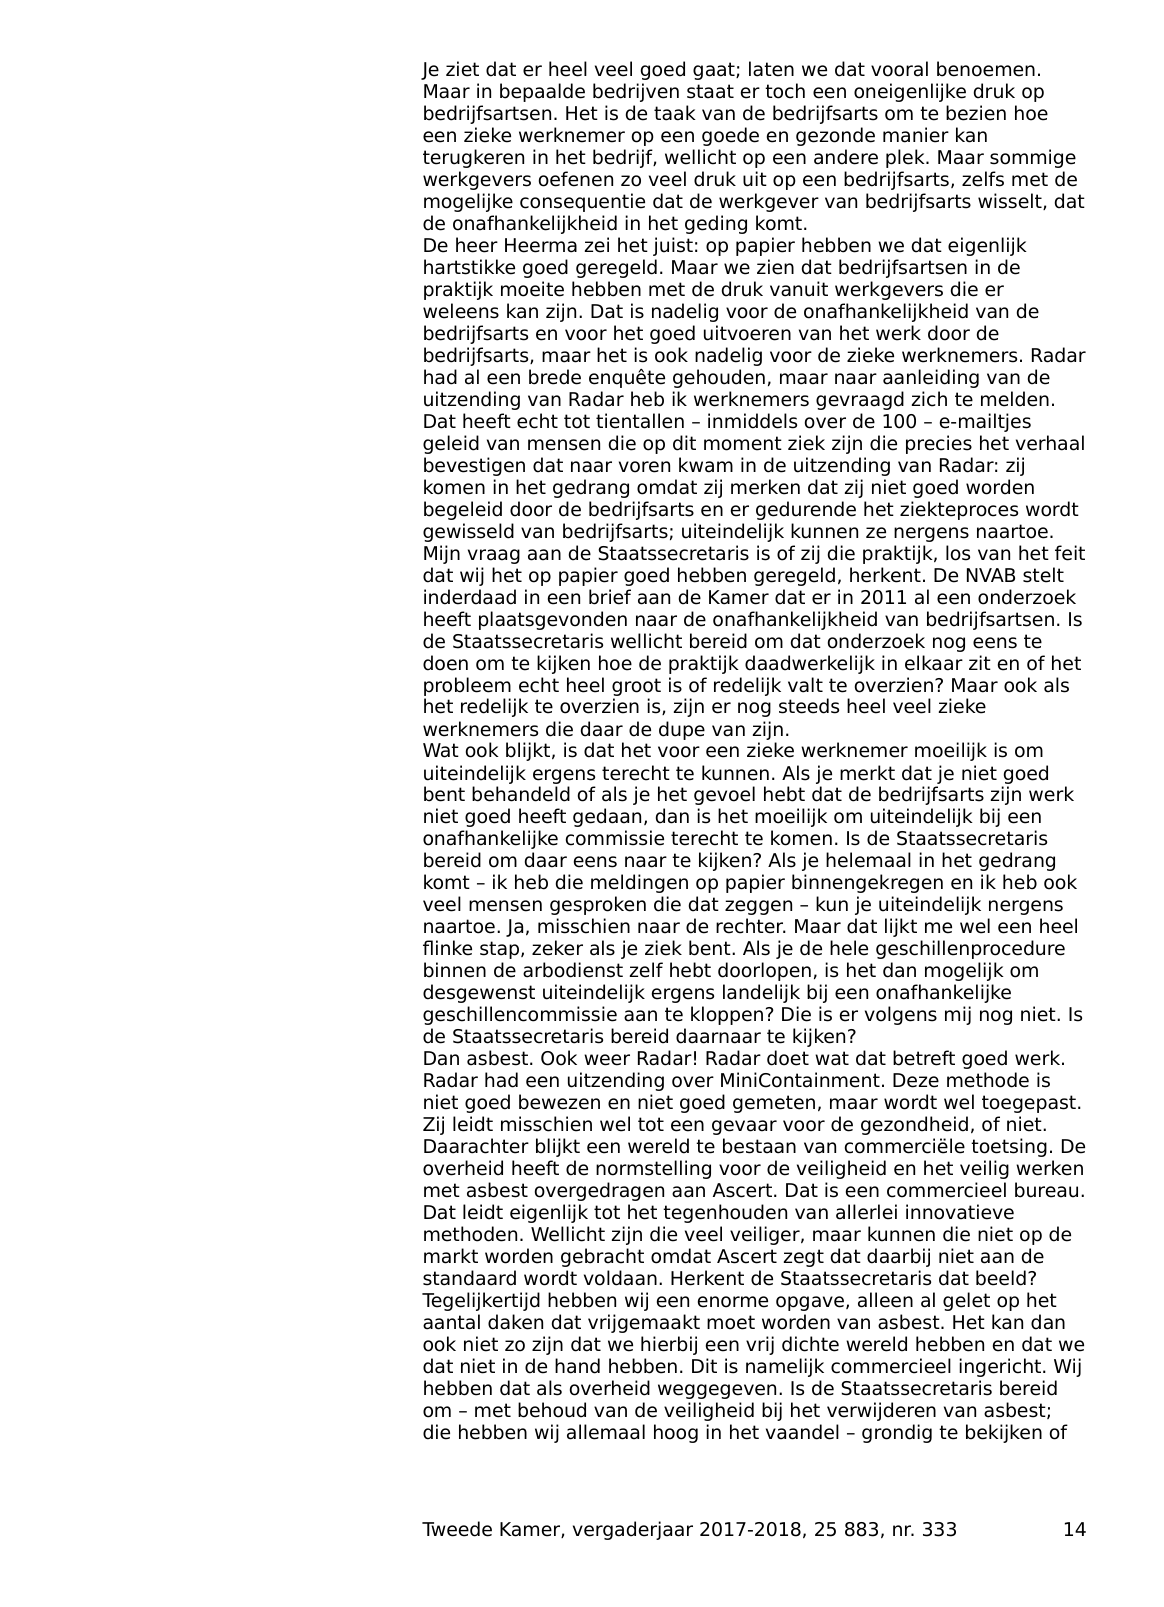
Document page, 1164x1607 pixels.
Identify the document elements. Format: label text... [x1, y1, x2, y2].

text De heer Heerma zei het juist: op papier hebben we dat eigenlijk hartstikke goed geregeld. Maar we zien dat bedrijfsartsen in de praktijk moeite hebben met de druk vanuit werkgevers die er weleens kan zijn. Dat is nadelig voor de onafhankelijkheid van de bedrijfsarts en voor het goed uitvoeren van het werk door de bedrijfsarts, maar het is ook nadelig voor de zieke werknemers. Radar had al een brede enquête gehouden, maar naar aanleiding van de uitzending van Radar heb ik werknemers gevraagd zich te melden. Dat heeft echt tot tientallen – inmiddels over de 100 – e-mailtjes geleid van mensen die op dit moment ziek zijn die precies het verhaal bevestigen dat naar voren kwam in de uitzending van Radar: zij komen in het gedrang omdat zij merken dat zij niet goed worden begeleid door de bedrijfsarts en er gedurende het ziekteproces wordt gewisseld van bedrijfsarts; uiteindelijk kunnen ze nergens naartoe. Mijn vraag aan de Staatssecretaris is of zij die praktijk, los van het feit dat wij het op papier goed hebben geregeld, herkent. De NVAB stelt inderdaad in een brief aan de Kamer dat er in 2011 al een onderzoek heeft plaatsgevonden naar de onafhankelijkheid van bedrijfsartsen. Is de Staatssecretaris wellicht bereid om dat onderzoek nog eens te doen om te kijken hoe de praktijk daadwerkelijk in elkaar zit en of het probleem echt heel groot is of redelijk valt te overzien? Maar ook als het redelijk te overzien is, zijn er nog steeds heel veel zieke werknemers die daar de dupe van zijn. [422, 235, 1087, 740]
text Wat ook blijkt, is dat het voor een zieke werknemer moeilijk is om uiteindelijk ergens terecht te kunnen. Als je merkt dat je niet goed bent behandeld of als je het gevoel hebt dat de bedrijfsarts zijn werk niet goed heeft gedaan, dan is het moeilijk om uiteindelijk bij een onafhankelijke commissie terecht te komen. Is de Staatssecretaris bereid om daar eens naar te kijken? Als je helemaal in het gedrang komt – ik heb die meldingen op papier binnengekregen en ik heb ook veel mensen gesproken die dat zeggen – kun je uiteindelijk nergens naartoe. Ja, misschien naar de rechter. Maar dat lijkt me wel een heel flinke stap, zeker als je ziek bent. Als je de hele geschillenprocedure binnen de arbodienst zelf hebt doorlopen, is het dan mogelijk om desgewenst uiteindelijk ergens landelijk bij een onafhankelijke geschillencommissie aan te kloppen? Die is er volgens mij nog niet. Is de Staatssecretaris bereid daarnaar te kijken? [422, 740, 1087, 1048]
text Je ziet dat er heel veel goed gaat; laten we dat vooral benoemen. Maar in bepaalde bedrijven staat er toch een oneigenlijke druk op bedrijfsartsen. Het is de taak van de bedrijfsarts om te bezien hoe een zieke werknemer op een goede en gezonde manier kan terugkeren in het bedrijf, wellicht op een andere plek. Maar sommige werkgevers oefenen zo veel druk uit op een bedrijfsarts, zelfs met de mogelijke consequentie dat de werkgever van bedrijfsarts wisselt, dat de onafhankelijkheid in het geding komt. [422, 59, 1087, 235]
text Dan asbest. Ook weer Radar! Radar doet wat dat betreft goed werk. Radar had een uitzending over MiniContainment. Deze methode is niet goed bewezen en niet goed gemeten, maar wordt wel toegepast. Zij leidt misschien wel tot een gevaar voor de gezondheid, of niet. Daarachter blijkt een wereld te bestaan van commerciële toetsing. De overheid heeft de normstelling voor de veiligheid en het veilig werken met asbest overgedragen aan Ascert. Dat is een commercieel bureau. Dat leidt eigenlijk tot het tegenhouden van allerlei innovatieve methoden. Wellicht zijn die veel veiliger, maar kunnen die niet op de markt worden gebracht omdat Ascert zegt dat daarbij niet aan de standaard wordt voldaan. Herkent de Staatssecretaris dat beeld? Tegelijkertijd hebben wij een enorme opgave, alleen al gelet op het aantal daken dat vrijgemaakt moet worden van asbest. Het kan dan ook niet zo zijn dat we hierbij een vrij dichte wereld hebben en dat we dat niet in de hand hebben. Dit is namelijk commercieel ingericht. Wij hebben dat als overheid weggegeven. Is de Staatssecretaris bereid om – met behoud van de veiligheid bij het verwijderen van asbest; die hebben wij allemaal hoog in het vaandel – grondig te bekijken of [422, 1048, 1087, 1444]
